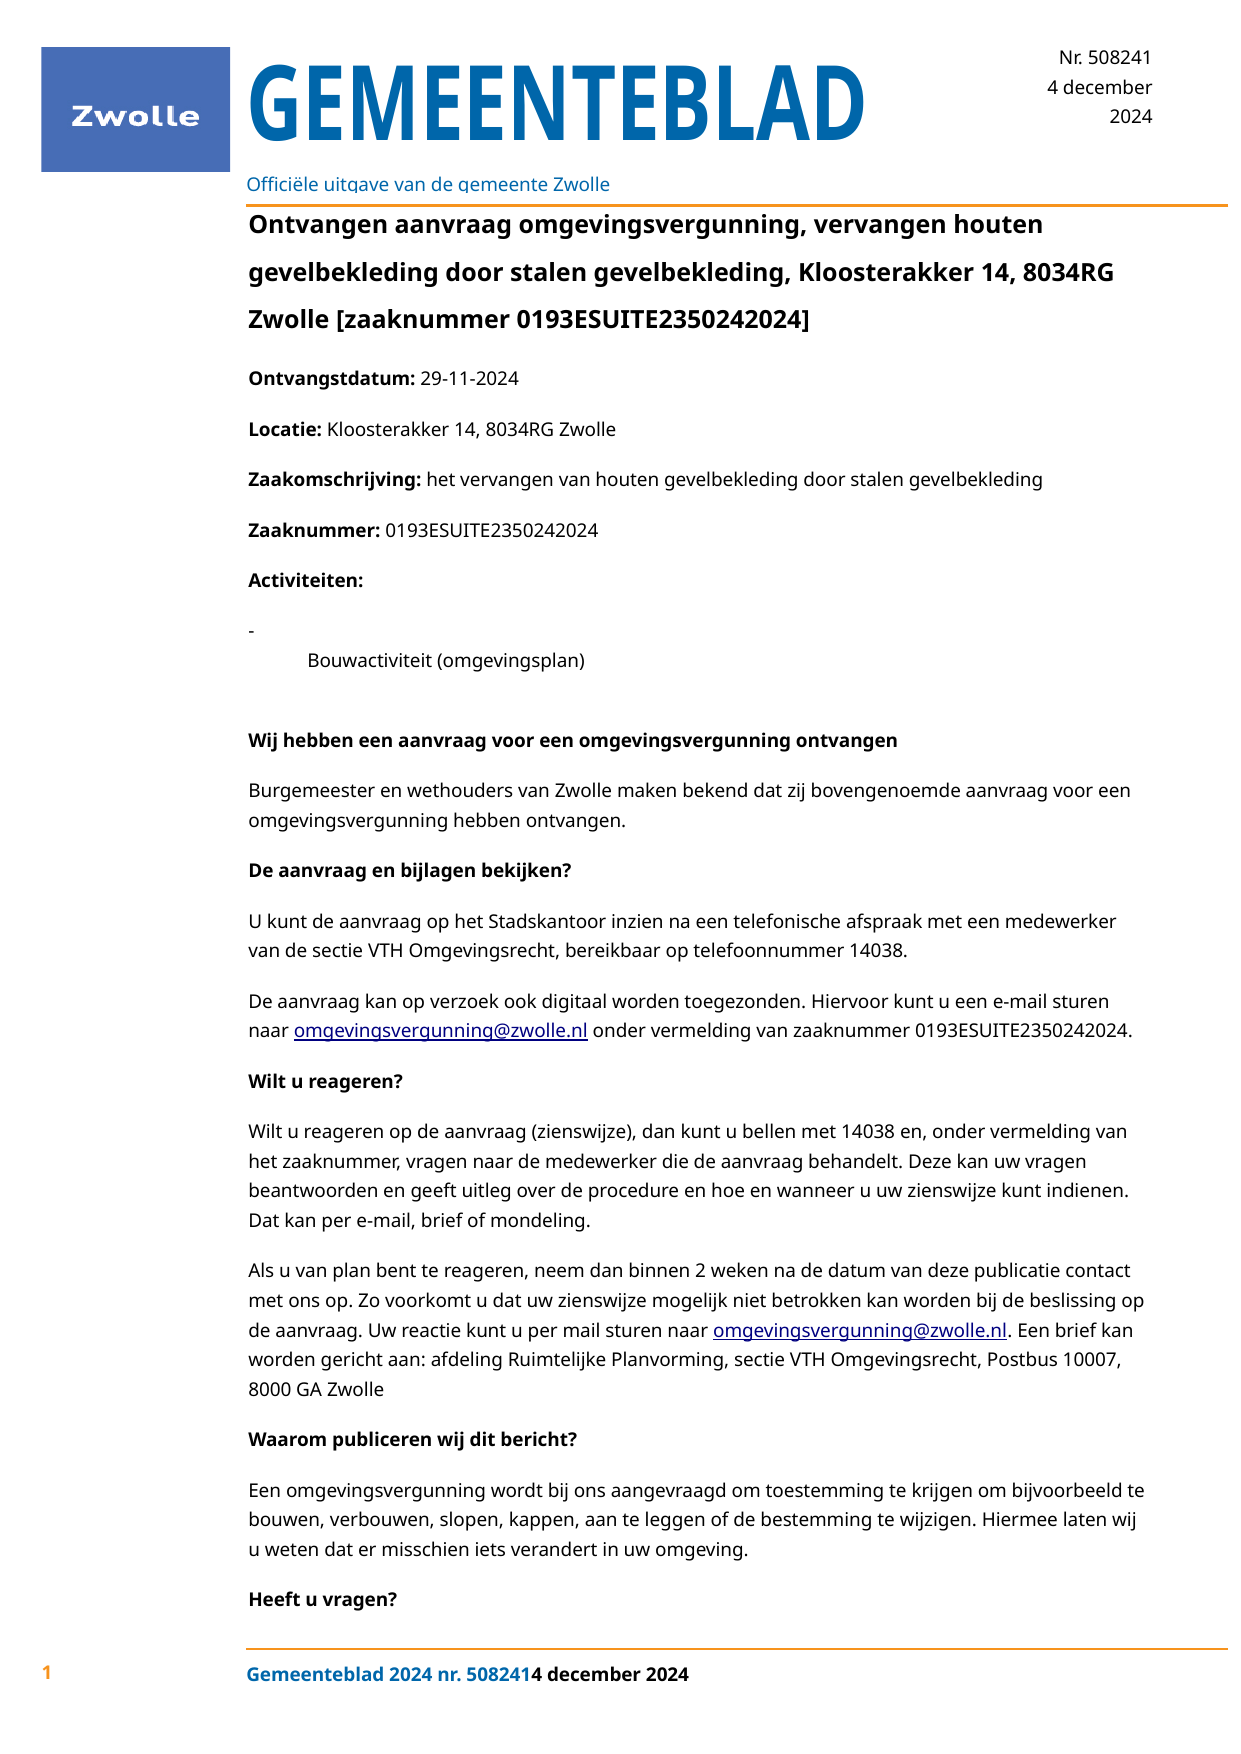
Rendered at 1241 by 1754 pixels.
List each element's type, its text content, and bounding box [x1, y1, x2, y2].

text Wilt u reageren op de aanvraag (zienswijze), dan kunt u bellen met 14038 en, onder vermelding van het zaaknummer, vragen naar de medewerker die de aanvraag behandelt. Deze kan uw vragen beantwoorden en geeft uitleg over de procedure en hoe en wanneer u uw zienswijze kunt indienen. Dat kan per e-mail, brief of mondeling. [248, 1118, 1152, 1233]
text Heeft u vragen? [248, 1586, 1152, 1612]
text Locatie: Kloosterakker 14, 8034RG Zwolle [248, 416, 1152, 442]
text Zaakomschrijving: het vervangen van houten gevelbekleding door stalen gevelbekleding [248, 466, 1152, 492]
text Een omgevingsvergunning wordt bij ons aangevraagd om toestemming te krijgen om bijvoorbeeld te bouwen, verbouwen, slopen, kappen, aan te leggen of de bestemming te wijzigen. Hiermee laten wij u weten dat er misschien iets verandert in uw omgeving. [248, 1477, 1152, 1562]
text Wilt u reageren? [248, 1068, 1152, 1094]
text Waarom publiceren wij dit bericht? [248, 1426, 1152, 1452]
text Ontvangstdatum: 29-11-2024 [248, 366, 1152, 391]
text De aanvraag kan op verzoek ook digitaal worden toegezonden. Hiervoor kunt u een e-mail sturen naar omgevingsvergunning@zwolle.nl onder vermelding van zaaknummer 0193ESUITE2350242024. [248, 988, 1152, 1043]
text Burgemeester en wethouders van Zwolle maken bekend dat zij bovengenoemde aanvraag voor een omgevingsvergunning hebben ontvangen. [248, 778, 1152, 833]
text Wij hebben een aanvraag voor een omgevingsvergunning ontvangen [248, 727, 1152, 753]
text Zaaknummer: 0193ESUITE2350242024 [248, 517, 1152, 542]
text Activiteiten: [248, 567, 1152, 593]
text U kunt de aanvraag op het Stadskantoor inzien na een telefonische afspraak met een medewerker van de sectie VTH Omgevingsrecht, bereikbaar op telefoonnummer 14038. [248, 908, 1152, 963]
text De aanvraag en bijlagen bekijken? [248, 858, 1152, 883]
text Ontvangen aanvraag omgevingsvergunning, vervangen houten gevelbekleding door stalen gevelbekleding, Kloosterakker 14, 8034RG Zwolle [zaaknummer 0193ESUITE2350242024] [248, 207, 1152, 336]
text Als u van plan bent te reageren, neem dan binnen 2 weken na de datum van deze publicatie contact met ons op. Zo voorkomt u dat uw zienswijze mogelijk niet betrokken kan worden bij de beslissing op de aanvraag. Uw reactie kunt u per mail sturen naar omgevingsvergunning@zwolle.nl. Een brief kan worden gericht aan: afdeling Ruimtelijke Planvorming, sectie VTH Omgevingsrecht, Postbus 10007, 8000 GA Zwolle [248, 1258, 1152, 1402]
picture [41, 47, 231, 172]
list Bouwactiviteit (omgevingsplan) [248, 647, 1152, 673]
